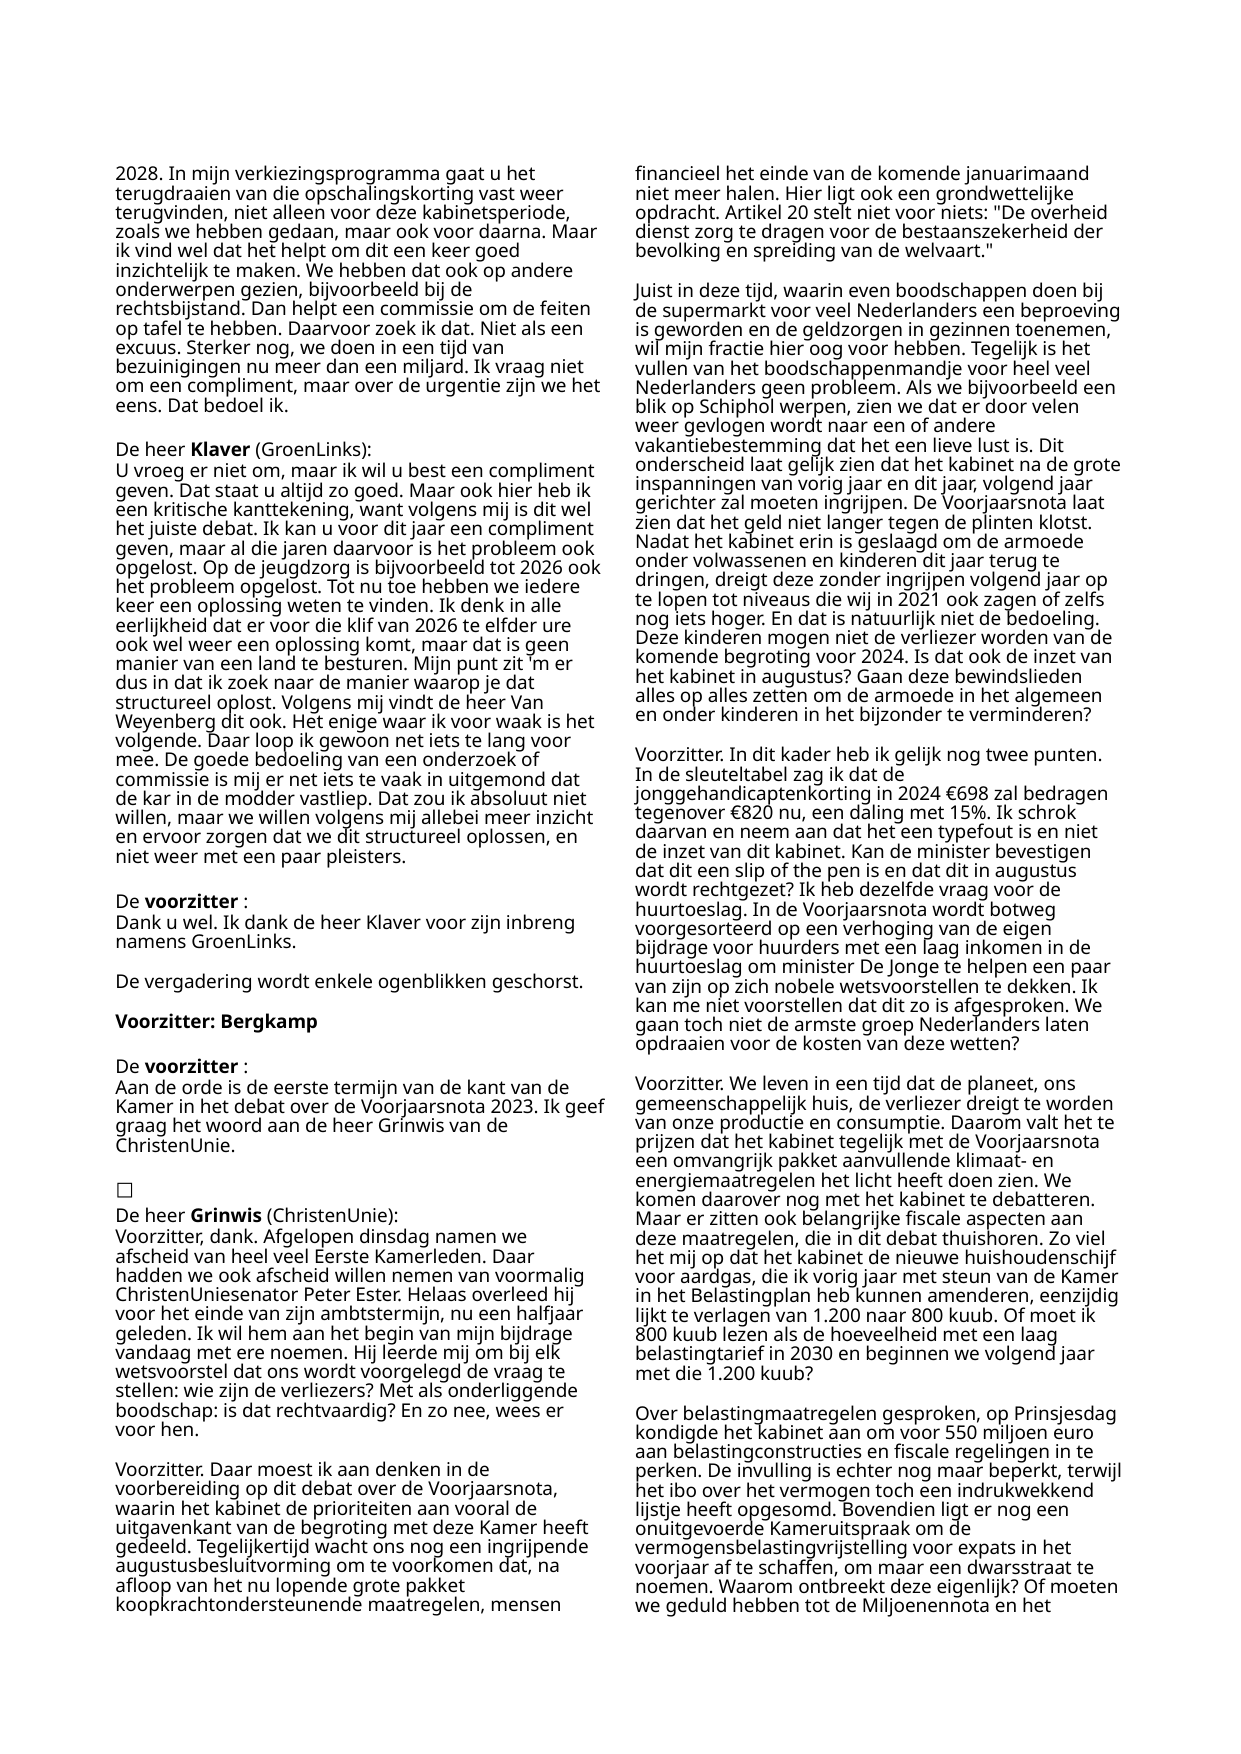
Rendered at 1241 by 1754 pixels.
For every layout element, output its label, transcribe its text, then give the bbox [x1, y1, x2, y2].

text Voorzitter. Daar moest ik aan denken in de voorbereiding op dit debat over de Voorjaarsnota, waarin het kabinet de prioriteiten aan vooral de uitgavenkant van de begroting met deze Kamer heeft gedeeld. Tegelijkertijd wacht ons nog een ingrijpende augustusbesluitvorming om te voorkomen dat, na afloop van het nu lopende grote pakket koopkrachtondersteunende maatregelen, mensen [115, 1461, 605, 1615]
text De heer Grinwis (ChristenUnie): [115, 1203, 605, 1228]
text Voorzitter. We leven in een tijd dat de planeet, ons gemeenschappelijk huis, de verliezer dreigt te worden van onze productie en consumptie. Daarom valt het te prijzen dat het kabinet tegelijk met de Voorjaarsnota een omvangrijk pakket aanvullende klimaat- en energiemaatregelen het licht heeft doen zien. We komen daarover nog met het kabinet te debatteren. Maar er zitten ook belangrijke fiscale aspecten aan deze maatregelen, die in dit debat thuishoren. Zo viel het mij op dat het kabinet de nieuwe huishoudenschijf voor aardgas, die ik vorig jaar met steun van de Kamer in het Belastingplan heb kunnen amenderen, eenzijdig lijkt te verlagen van 1.200 naar 800 kuub. Of moet ik 800 kuub lezen als de hoeveelheid met een laag belastingtarief in 2030 en beginnen we volgend jaar met die 1.200 kuub? [635, 1075, 1125, 1384]
text Voorzitter: Bergkamp [115, 1013, 605, 1032]
text De vergadering wordt enkele ogenblikken geschorst. [115, 973, 605, 992]
text Dank u wel. Ik dank de heer Klaver voor zijn inbreng namens GroenLinks. [115, 914, 605, 952]
text 2028. In mijn verkiezingsprogramma gaat u het terugdraaien van die opschalingskorting vast weer terugvinden, niet alleen voor deze kabinetsperiode, zoals we hebben gedaan, maar ook voor daarna. Maar ik vind wel dat het helpt om dit een keer goed inzichtelijk te maken. We hebben dat ook op andere onderwerpen gezien, bijvoorbeeld bij de rechtsbijstand. Dan helpt een commissie om de feiten op tafel te hebben. Daarvoor zoek ik dat. Niet als een excuus. Sterker nog, we doen in een tijd van bezuinigingen nu meer dan een miljard. Ik vraag niet om een compliment, maar over de urgentie zijn we het eens. Dat bedoel ik. [115, 165, 605, 416]
text Over belastingmaatregelen gesproken, op Prinsjesdag kondigde het kabinet aan om voor 550 miljoen euro aan belastingconstructies en fiscale regelingen in te perken. De invulling is echter nog maar beperkt, terwijl het ibo over het vermogen toch een indrukwekkend lijstje heeft opgesomd. Bovendien ligt er nog een onuitgevoerde Kameruitspraak om de vermogensbelastingvrijstelling voor expats in het voorjaar af te schaffen, om maar een dwarsstraat te noemen. Waarom ontbreekt deze eigenlijk? Of moeten we geduld hebben tot de Miljoenennota en het [635, 1404, 1125, 1616]
text Juist in deze tijd, waarin even boodschappen doen bij de supermarkt voor veel Nederlanders een beproeving is geworden en de geldzorgen in gezinnen toenemen, wil mijn fractie hier oog voor hebben. Tegelijk is het vullen van het boodschappenmandje voor heel veel Nederlanders geen probleem. Als we bijvoorbeeld een blik op Schiphol werpen, zien we dat er door velen weer gevlogen wordt naar een of andere vakantiebestemming dat het een lieve lust is. Dit onderscheid laat gelijk zien dat het kabinet na de grote inspanningen van vorig jaar en dit jaar, volgend jaar gerichter zal moeten ingrijpen. De Voorjaarsnota laat zien dat het geld niet langer tegen de plinten klotst. Nadat het kabinet erin is geslaagd om de armoede onder volwassenen en kinderen dit jaar terug te dringen, dreigt deze zonder ingrijpen volgend jaar op te lopen tot niveaus die wij in 2021 ook zagen of zelfs nog iets hoger. En dat is natuurlijk niet de bedoeling. Deze kinderen mogen niet de verliezer worden van de komende begroting voor 2024. Is dat ook de inzet van het kabinet in augustus? Gaan deze bewindslieden alles op alles zetten om de armoede in het algemeen en onder kinderen in het bijzonder te verminderen? [635, 282, 1125, 726]
text U vroeg er niet om, maar ik wil u best een compliment geven. Dat staat u altijd zo goed. Maar ook hier heb ik een kritische kanttekening, want volgens mij is dit wel het juiste debat. Ik kan u voor dit jaar een compliment geven, maar al die jaren daarvoor is het probleem ook opgelost. Op de jeugdzorg is bijvoorbeeld tot 2026 ook het probleem opgelost. Tot nu toe hebben we iedere keer een oplossing weten te vinden. Ik denk in alle eerlijkheid dat er voor die klif van 2026 te elfder ure ook wel weer een oplossing komt, maar dat is geen manier van een land te besturen. Mijn punt zit 'm er dus in dat ik zoek naar de manier waarop je dat structureel oplost. Volgens mij vindt de heer Van Weyenberg dit ook. Het enige waar ik voor waak is het volgende. Daar loop ik gewoon net iets te lang voor mee. De goede bedoeling van een onderzoek of commissie is mij er net iets te vaak in uitgemond dat de kar in de modder vastliep. Dat zou ik absoluut niet willen, maar we willen volgens mij allebei meer inzicht en ervoor zorgen dat we dit structureel oplossen, en niet weer met een paar pleisters. [115, 462, 605, 867]
text Voorzitter, dank. Afgelopen dinsdag namen we afscheid van heel veel Eerste Kamerleden. Daar hadden we ook afscheid willen nemen van voormalig ChristenUniesenator Peter Ester. Helaas overleed hij voor het einde van zijn ambtstermijn, nu een halfjaar geleden. Ik wil hem aan het begin van mijn bijdrage vandaag met ere noemen. Hij leerde mij om bij elk wetsvoorstel dat ons wordt voorgelegd de vraag te stellen: wie zijn de verliezers? Met als onderliggende boodschap: is dat rechtvaardig? En zo nee, wees er voor hen. [115, 1228, 605, 1440]
text financieel het einde van de komende januarimaand niet meer halen. Hier ligt ook een grondwettelijke opdracht. Artikel 20 stelt niet voor niets: "De overheid dienst zorg te dragen voor de bestaanszekerheid der bevolking en spreiding van de welvaart." [635, 165, 1125, 262]
text ⬜ [115, 1177, 605, 1203]
text Aan de orde is de eerste termijn van de kant van de Kamer in het debat over de Voorjaarsnota 2023. Ik geef graag het woord aan de heer Grinwis van de ChristenUnie. [115, 1079, 605, 1156]
text De voorzitter : [115, 888, 605, 914]
text De voorzitter : [115, 1053, 605, 1079]
text De heer Klaver (GroenLinks): [115, 437, 605, 462]
text Voorzitter. In dit kader heb ik gelijk nog twee punten. In de sleuteltabel zag ik dat de jonggehandicaptenkorting in 2024 €698 zal bedragen tegenover €820 nu, een daling met 15%. Ik schrok daarvan en neem aan dat het een typefout is en niet de inzet van dit kabinet. Kan de minister bevestigen dat dit een slip of the pen is en dat dit in augustus wordt rechtgezet? Ik heb dezelfde vraag voor de huurtoeslag. In de Voorjaarsnota wordt botweg voorgesorteerd op een verhoging van de eigen bijdrage voor huurders met een laag inkomen in de huurtoeslag om minister De Jonge te helpen een paar van zijn op zich nobele wetsvoorstellen te dekken. Ik kan me niet voorstellen dat dit zo is afgesproken. We gaan toch niet de armste groep Nederlanders laten opdraaien voor de kosten van deze wetten? [635, 746, 1125, 1055]
